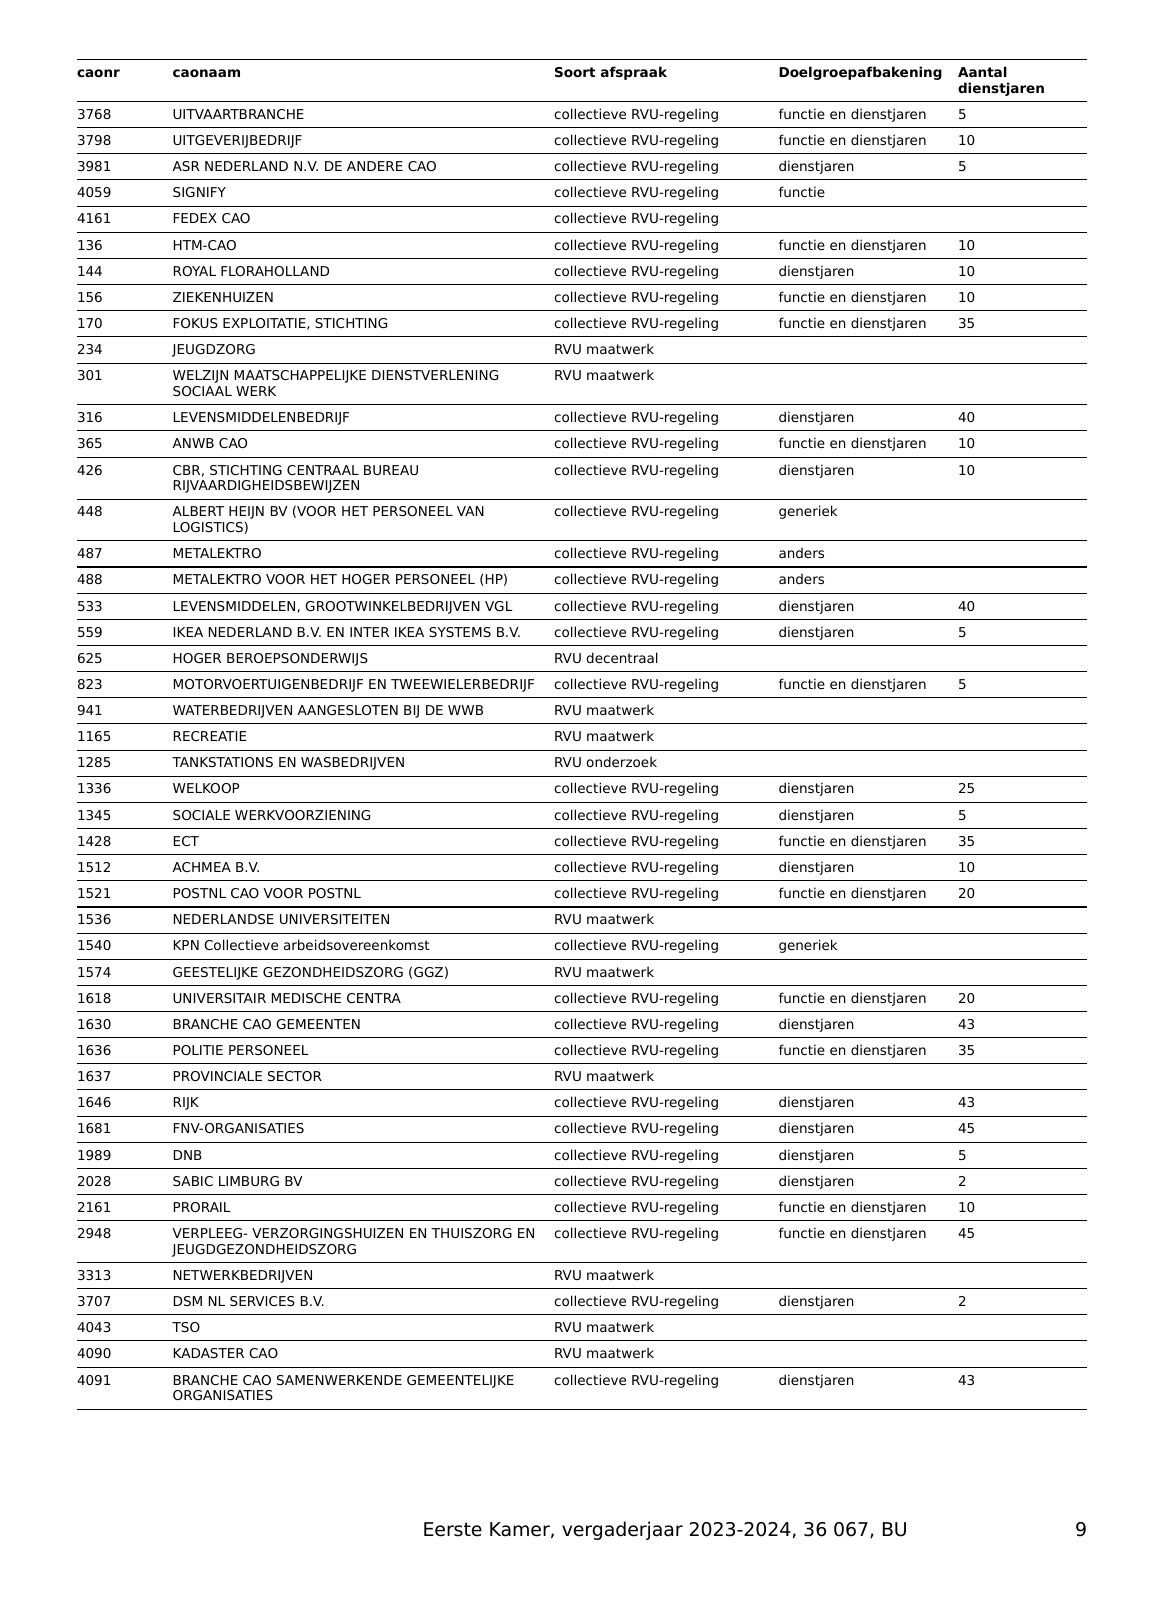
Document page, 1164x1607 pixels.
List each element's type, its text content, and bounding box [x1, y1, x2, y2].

table_cell RVU maatwerk [548, 1341, 772, 1367]
table_cell 823 [77, 672, 166, 697]
table_cell [952, 180, 1087, 206]
table_header caonr [77, 60, 166, 101]
table_cell collectieve RVU-regeling [548, 458, 772, 498]
table_cell functie en dienstjaren [773, 128, 952, 153]
table_cell functie en dienstjaren [773, 1038, 952, 1063]
table_cell 4091 [77, 1368, 166, 1408]
table_cell 1574 [77, 960, 166, 985]
table_cell POSTNL CAO VOOR POSTNL [166, 881, 548, 906]
table_cell UNIVERSITAIR MEDISCHE CENTRA [166, 986, 548, 1011]
table_cell functie en dienstjaren [773, 1221, 952, 1262]
table_cell [773, 1315, 952, 1340]
table_cell 1618 [77, 986, 166, 1011]
table_cell NETWERKBEDRIJVEN [166, 1263, 548, 1288]
table_cell RVU maatwerk [548, 698, 772, 723]
table_cell 35 [952, 311, 1087, 336]
table_cell [952, 568, 1087, 593]
table_cell functie en dienstjaren [773, 881, 952, 906]
table_cell collectieve RVU-regeling [548, 829, 772, 854]
table_cell WELZIJN MAATSCHAPPELIJKE DIENSTVERLENING SOCIAAL WERK [166, 364, 548, 404]
table_cell [952, 908, 1087, 932]
table_cell PRORAIL [166, 1195, 548, 1220]
table_cell collectieve RVU-regeling [548, 881, 772, 906]
table_cell dienstjaren [773, 1368, 952, 1408]
table_cell UITGEVERIJBEDRIJF [166, 128, 548, 153]
table_cell 1637 [77, 1064, 166, 1089]
table_cell 3981 [77, 154, 166, 179]
table_cell collectieve RVU-regeling [548, 180, 772, 206]
table_cell RVU maatwerk [548, 1315, 772, 1340]
table_cell dienstjaren [773, 1012, 952, 1037]
table_cell 487 [77, 541, 166, 566]
table_cell RVU maatwerk [548, 337, 772, 362]
table_cell functie en dienstjaren [773, 431, 952, 457]
table_cell 316 [77, 405, 166, 430]
table_cell [952, 541, 1087, 566]
table_cell NEDERLANDSE UNIVERSITEITEN [166, 908, 548, 932]
table_cell functie en dienstjaren [773, 986, 952, 1011]
table_cell functie en dienstjaren [773, 1195, 952, 1220]
table_cell PROVINCIALE SECTOR [166, 1064, 548, 1089]
table_cell functie [773, 180, 952, 206]
table_cell collectieve RVU-regeling [548, 1012, 772, 1037]
table_cell SOCIALE WERKVOORZIENING [166, 803, 548, 828]
table_cell LEVENSMIDDELENBEDRIJF [166, 405, 548, 430]
table_cell 10 [952, 1195, 1087, 1220]
table_cell 20 [952, 986, 1087, 1011]
table_cell 2161 [77, 1195, 166, 1220]
table_cell 1345 [77, 803, 166, 828]
table_cell 1536 [77, 908, 166, 932]
table_cell 10 [952, 233, 1087, 258]
table_cell RVU onderzoek [548, 751, 772, 776]
table_cell 2948 [77, 1221, 166, 1262]
table_cell 43 [952, 1012, 1087, 1037]
table_cell collectieve RVU-regeling [548, 1090, 772, 1116]
table_cell 1521 [77, 881, 166, 906]
table_cell WATERBEDRIJVEN AANGESLOTEN BIJ DE WWB [166, 698, 548, 723]
table_cell [773, 1341, 952, 1367]
table_cell ROYAL FLORAHOLLAND [166, 259, 548, 284]
table_cell 156 [77, 285, 166, 310]
table_cell collectieve RVU-regeling [548, 803, 772, 828]
table_cell 10 [952, 285, 1087, 310]
table_cell dienstjaren [773, 405, 952, 430]
table_cell BRANCHE CAO GEMEENTEN [166, 1012, 548, 1037]
table_cell collectieve RVU-regeling [548, 1289, 772, 1314]
table_cell [952, 364, 1087, 404]
table_cell KPN Collectieve arbeidsovereenkomst [166, 934, 548, 959]
table_cell anders [773, 541, 952, 566]
table_cell FNV-ORGANISATIES [166, 1117, 548, 1142]
table_cell collectieve RVU-regeling [548, 102, 772, 127]
table_cell 4161 [77, 207, 166, 232]
table_cell 533 [77, 594, 166, 619]
table_cell GEESTELIJKE GEZONDHEIDSZORG (GGZ) [166, 960, 548, 985]
table_cell FOKUS EXPLOITATIE, STICHTING [166, 311, 548, 336]
table_cell dienstjaren [773, 1143, 952, 1168]
table_cell 2028 [77, 1169, 166, 1194]
table_cell 1165 [77, 724, 166, 749]
table_cell [952, 1315, 1087, 1340]
table_cell 5 [952, 154, 1087, 179]
table_cell 234 [77, 337, 166, 362]
table_cell functie en dienstjaren [773, 829, 952, 854]
table_cell 941 [77, 698, 166, 723]
table_cell dienstjaren [773, 1289, 952, 1314]
table_cell dienstjaren [773, 777, 952, 802]
table_cell 1428 [77, 829, 166, 854]
table_header Aantal dienstjaren [952, 60, 1087, 101]
table_cell IKEA NEDERLAND B.V. EN INTER IKEA SYSTEMS B.V. [166, 620, 548, 645]
table_cell HTM-CAO [166, 233, 548, 258]
table_cell 1540 [77, 934, 166, 959]
table_cell 10 [952, 128, 1087, 153]
table_header Doelgroepafbakening [773, 60, 952, 101]
table_cell [773, 364, 952, 404]
table_cell collectieve RVU-regeling [548, 672, 772, 697]
table_cell collectieve RVU-regeling [548, 1038, 772, 1063]
table_cell collectieve RVU-regeling [548, 431, 772, 457]
table_cell BRANCHE CAO SAMENWERKENDE GEMEENTELIJKE ORGANISATIES [166, 1368, 548, 1408]
table_cell 5 [952, 672, 1087, 697]
table_cell DNB [166, 1143, 548, 1168]
table_cell dienstjaren [773, 458, 952, 498]
table_cell dienstjaren [773, 1169, 952, 1194]
table_cell FEDEX CAO [166, 207, 548, 232]
table_cell 144 [77, 259, 166, 284]
table_cell 3707 [77, 1289, 166, 1314]
table_cell [952, 934, 1087, 959]
table_header caonaam [166, 60, 548, 101]
table_cell [952, 1263, 1087, 1288]
table_cell collectieve RVU-regeling [548, 777, 772, 802]
table_cell RVU maatwerk [548, 908, 772, 932]
table_cell [773, 337, 952, 362]
table_cell 10 [952, 458, 1087, 498]
table_cell 5 [952, 1143, 1087, 1168]
table_cell collectieve RVU-regeling [548, 541, 772, 566]
table_cell 1285 [77, 751, 166, 776]
table_cell [773, 1263, 952, 1288]
table_cell KADASTER CAO [166, 1341, 548, 1367]
table_cell functie en dienstjaren [773, 233, 952, 258]
table_cell 4090 [77, 1341, 166, 1367]
table_cell functie en dienstjaren [773, 672, 952, 697]
table_cell collectieve RVU-regeling [548, 1143, 772, 1168]
table_cell [952, 500, 1087, 540]
table_cell 43 [952, 1090, 1087, 1116]
table_cell 559 [77, 620, 166, 645]
table_cell collectieve RVU-regeling [548, 568, 772, 593]
table_cell VERPLEEG- VERZORGINGSHUIZEN EN THUISZORG EN JEUGDGEZONDHEIDSZORG [166, 1221, 548, 1262]
table_cell 3313 [77, 1263, 166, 1288]
table_cell 1630 [77, 1012, 166, 1037]
table_cell 10 [952, 431, 1087, 457]
table_cell 5 [952, 803, 1087, 828]
table_cell 20 [952, 881, 1087, 906]
table_cell [952, 960, 1087, 985]
table_cell 2 [952, 1289, 1087, 1314]
table_cell [773, 960, 952, 985]
table_cell [773, 1064, 952, 1089]
table_cell 136 [77, 233, 166, 258]
table_cell collectieve RVU-regeling [548, 207, 772, 232]
table_cell dienstjaren [773, 620, 952, 645]
table_cell 35 [952, 829, 1087, 854]
table_cell RIJK [166, 1090, 548, 1116]
table_cell CBR, STICHTING CENTRAAL BUREAU RIJVAARDIGHEIDSBEWIJZEN [166, 458, 548, 498]
table_cell functie en dienstjaren [773, 285, 952, 310]
table_cell 301 [77, 364, 166, 404]
table_cell functie en dienstjaren [773, 102, 952, 127]
table_cell UITVAARTBRANCHE [166, 102, 548, 127]
table_cell [952, 751, 1087, 776]
table_cell 40 [952, 594, 1087, 619]
table_cell 1336 [77, 777, 166, 802]
table_cell 45 [952, 1221, 1087, 1262]
table_cell 365 [77, 431, 166, 457]
table_cell dienstjaren [773, 594, 952, 619]
table_cell METALEKTRO VOOR HET HOGER PERSONEEL (HP) [166, 568, 548, 593]
table_cell [773, 724, 952, 749]
table_cell ALBERT HEIJN BV (VOOR HET PERSONEEL VAN LOGISTICS) [166, 500, 548, 540]
table_cell collectieve RVU-regeling [548, 1195, 772, 1220]
table_cell collectieve RVU-regeling [548, 1368, 772, 1408]
table_cell ASR NEDERLAND N.V. DE ANDERE CAO [166, 154, 548, 179]
table_cell 1636 [77, 1038, 166, 1063]
table_cell 1681 [77, 1117, 166, 1142]
table_cell collectieve RVU-regeling [548, 1169, 772, 1194]
table_cell [773, 751, 952, 776]
table_cell collectieve RVU-regeling [548, 620, 772, 645]
table_cell collectieve RVU-regeling [548, 285, 772, 310]
table_cell collectieve RVU-regeling [548, 259, 772, 284]
table_cell 448 [77, 500, 166, 540]
table_cell ECT [166, 829, 548, 854]
table_cell dienstjaren [773, 803, 952, 828]
table_cell LEVENSMIDDELEN, GROOTWINKELBEDRIJVEN VGL [166, 594, 548, 619]
table_cell [952, 724, 1087, 749]
table_cell collectieve RVU-regeling [548, 233, 772, 258]
table_cell [952, 207, 1087, 232]
table_cell 4059 [77, 180, 166, 206]
table_cell RECREATIE [166, 724, 548, 749]
table_cell ANWB CAO [166, 431, 548, 457]
table_cell 426 [77, 458, 166, 498]
table_cell [952, 646, 1087, 671]
table_cell 45 [952, 1117, 1087, 1142]
table_cell DSM NL SERVICES B.V. [166, 1289, 548, 1314]
table_cell RVU maatwerk [548, 960, 772, 985]
table_cell dienstjaren [773, 855, 952, 880]
table_cell METALEKTRO [166, 541, 548, 566]
table_cell JEUGDZORG [166, 337, 548, 362]
table_cell functie en dienstjaren [773, 311, 952, 336]
table_cell [952, 337, 1087, 362]
table_cell [773, 698, 952, 723]
table_cell 488 [77, 568, 166, 593]
table_cell 2 [952, 1169, 1087, 1194]
table_cell RVU maatwerk [548, 724, 772, 749]
table_cell collectieve RVU-regeling [548, 128, 772, 153]
table_cell dienstjaren [773, 1117, 952, 1142]
table_cell 625 [77, 646, 166, 671]
table_cell TSO [166, 1315, 548, 1340]
table_cell 5 [952, 102, 1087, 127]
table_cell 1512 [77, 855, 166, 880]
table_cell 40 [952, 405, 1087, 430]
table_cell RVU maatwerk [548, 1064, 772, 1089]
table_cell SIGNIFY [166, 180, 548, 206]
table_cell 1989 [77, 1143, 166, 1168]
table_cell SABIC LIMBURG BV [166, 1169, 548, 1194]
table_cell collectieve RVU-regeling [548, 594, 772, 619]
table_cell [773, 908, 952, 932]
table_cell generiek [773, 934, 952, 959]
table_cell collectieve RVU-regeling [548, 855, 772, 880]
table_cell collectieve RVU-regeling [548, 1221, 772, 1262]
table_cell [773, 207, 952, 232]
table_cell 43 [952, 1368, 1087, 1408]
table_cell 25 [952, 777, 1087, 802]
table_cell collectieve RVU-regeling [548, 1117, 772, 1142]
table_cell 1646 [77, 1090, 166, 1116]
table_cell collectieve RVU-regeling [548, 154, 772, 179]
table_cell [952, 698, 1087, 723]
table_cell [952, 1064, 1087, 1089]
table_cell collectieve RVU-regeling [548, 405, 772, 430]
table_cell HOGER BEROEPSONDERWIJS [166, 646, 548, 671]
table_cell TANKSTATIONS EN WASBEDRIJVEN [166, 751, 548, 776]
table_cell 35 [952, 1038, 1087, 1063]
table_cell RVU maatwerk [548, 1263, 772, 1288]
table_cell dienstjaren [773, 154, 952, 179]
table_cell POLITIE PERSONEEL [166, 1038, 548, 1063]
table_cell collectieve RVU-regeling [548, 986, 772, 1011]
table_cell generiek [773, 500, 952, 540]
table_cell WELKOOP [166, 777, 548, 802]
table_cell collectieve RVU-regeling [548, 311, 772, 336]
table_cell 4043 [77, 1315, 166, 1340]
table_cell dienstjaren [773, 1090, 952, 1116]
table_cell dienstjaren [773, 259, 952, 284]
table_cell 10 [952, 855, 1087, 880]
table_header Soort afspraak [548, 60, 772, 101]
table_cell ACHMEA B.V. [166, 855, 548, 880]
table_cell anders [773, 568, 952, 593]
table_cell RVU decentraal [548, 646, 772, 671]
table_cell collectieve RVU-regeling [548, 500, 772, 540]
table_cell [773, 646, 952, 671]
table_cell 170 [77, 311, 166, 336]
table_cell 3798 [77, 128, 166, 153]
table_cell 10 [952, 259, 1087, 284]
table_cell 5 [952, 620, 1087, 645]
table_cell ZIEKENHUIZEN [166, 285, 548, 310]
table_cell MOTORVOERTUIGENBEDRIJF EN TWEEWIELERBEDRIJF [166, 672, 548, 697]
table_cell 3768 [77, 102, 166, 127]
table_cell RVU maatwerk [548, 364, 772, 404]
table_cell collectieve RVU-regeling [548, 934, 772, 959]
table_cell [952, 1341, 1087, 1367]
